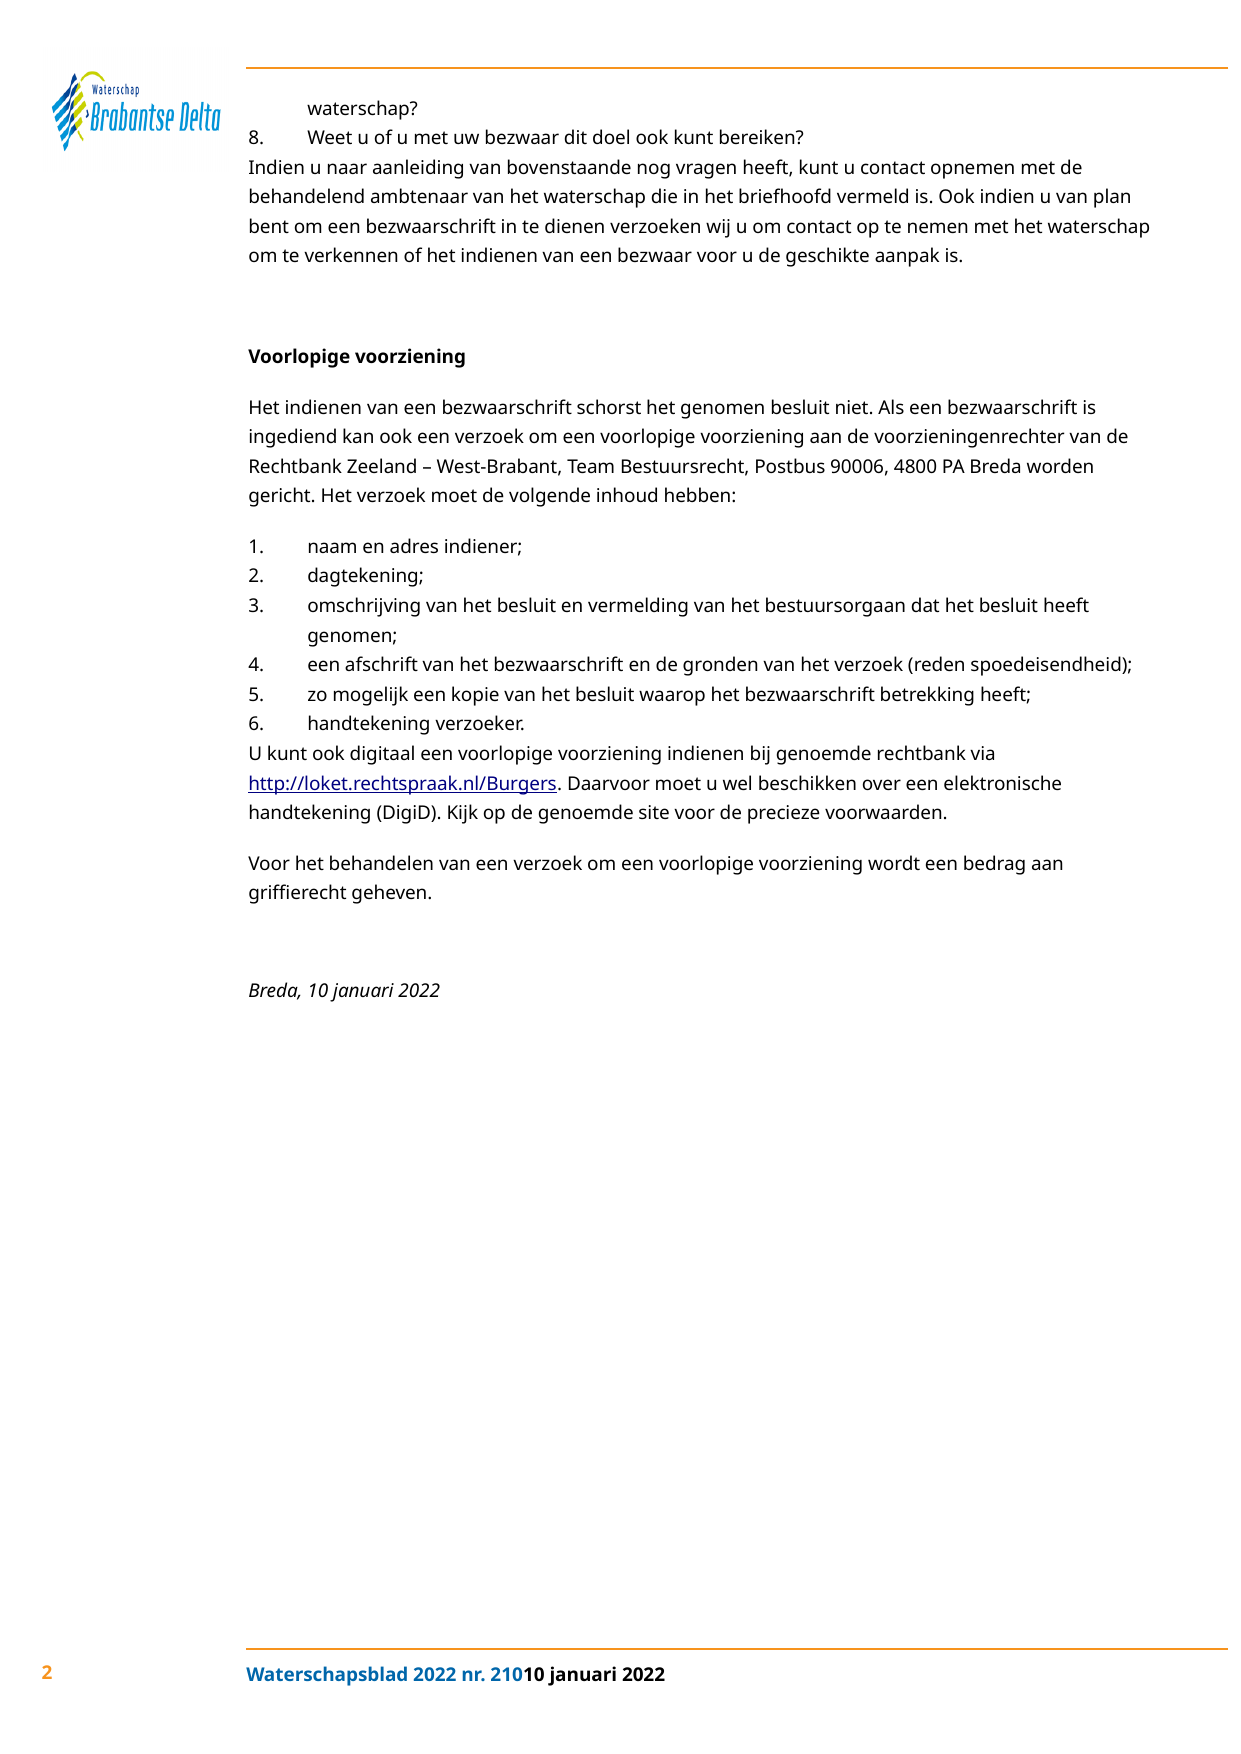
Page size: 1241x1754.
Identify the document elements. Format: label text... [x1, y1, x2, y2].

list naam en adres indiener; [248, 533, 1152, 559]
list handtekening verzoeker. [248, 711, 1152, 736]
list omschrijving van het besluit en vermelding van het bestuursorgaan dat het besluit heeft genomen; [248, 592, 1152, 648]
text U kunt ook digitaal een voorlopige voorziening indienen bij genoemde rechtbank via http://loket.rechtspraak.nl/Burgers. Daarvoor moet u wel beschikken over een elektronische handtekening (DigiD). Kijk op de genoemde site voor de precieze voorwaarden. [248, 740, 1152, 825]
list Weet u of u met uw bezwaar dit doel ook kunt bereiken? [248, 124, 1152, 150]
list zo mogelijk een kopie van het besluit waarop het bezwaarschrift betrekking heeft; [248, 681, 1152, 707]
text Breda, 10 januari 2022 [248, 978, 1152, 1003]
list waterschap? [248, 95, 1152, 121]
list dagtekening; [248, 563, 1152, 588]
list een afschrift van het bezwaarschrift en de gronden van het verzoek (reden spoedeisendheid); [248, 651, 1152, 677]
text Indien u naar aanleiding van bovenstaande nog vragen heeft, kunt u contact opnemen met de behandelend ambtenaar van het waterschap die in het briefhoofd vermeld is. Ook indien u van plan bent om een bezwaarschrift in te dienen verzoeken wij u om contact op te nemen met het waterschap om te verkennen of het indienen van een bezwaar voor u de geschikte aanpak is. [248, 154, 1152, 268]
text Voorlopige voorziening [248, 343, 1152, 369]
text Het indienen van een bezwaarschrift schorst het genomen besluit niet. Als een bezwaarschrift is ingediend kan ook een verzoek om een voorlopige voorziening aan de voorzieningenrechter van de Rechtbank Zeeland – West-Brabant, Team Bestuursrecht, Postbus 90006, 4800 PA Breda worden gericht. Het verzoek moet de volgende inhoud hebben: [248, 394, 1152, 508]
text Voor het behandelen van een verzoek om een voorlopige voorziening wordt een bedrag aan griffierecht geheven. [248, 850, 1152, 905]
picture [41, 47, 231, 172]
